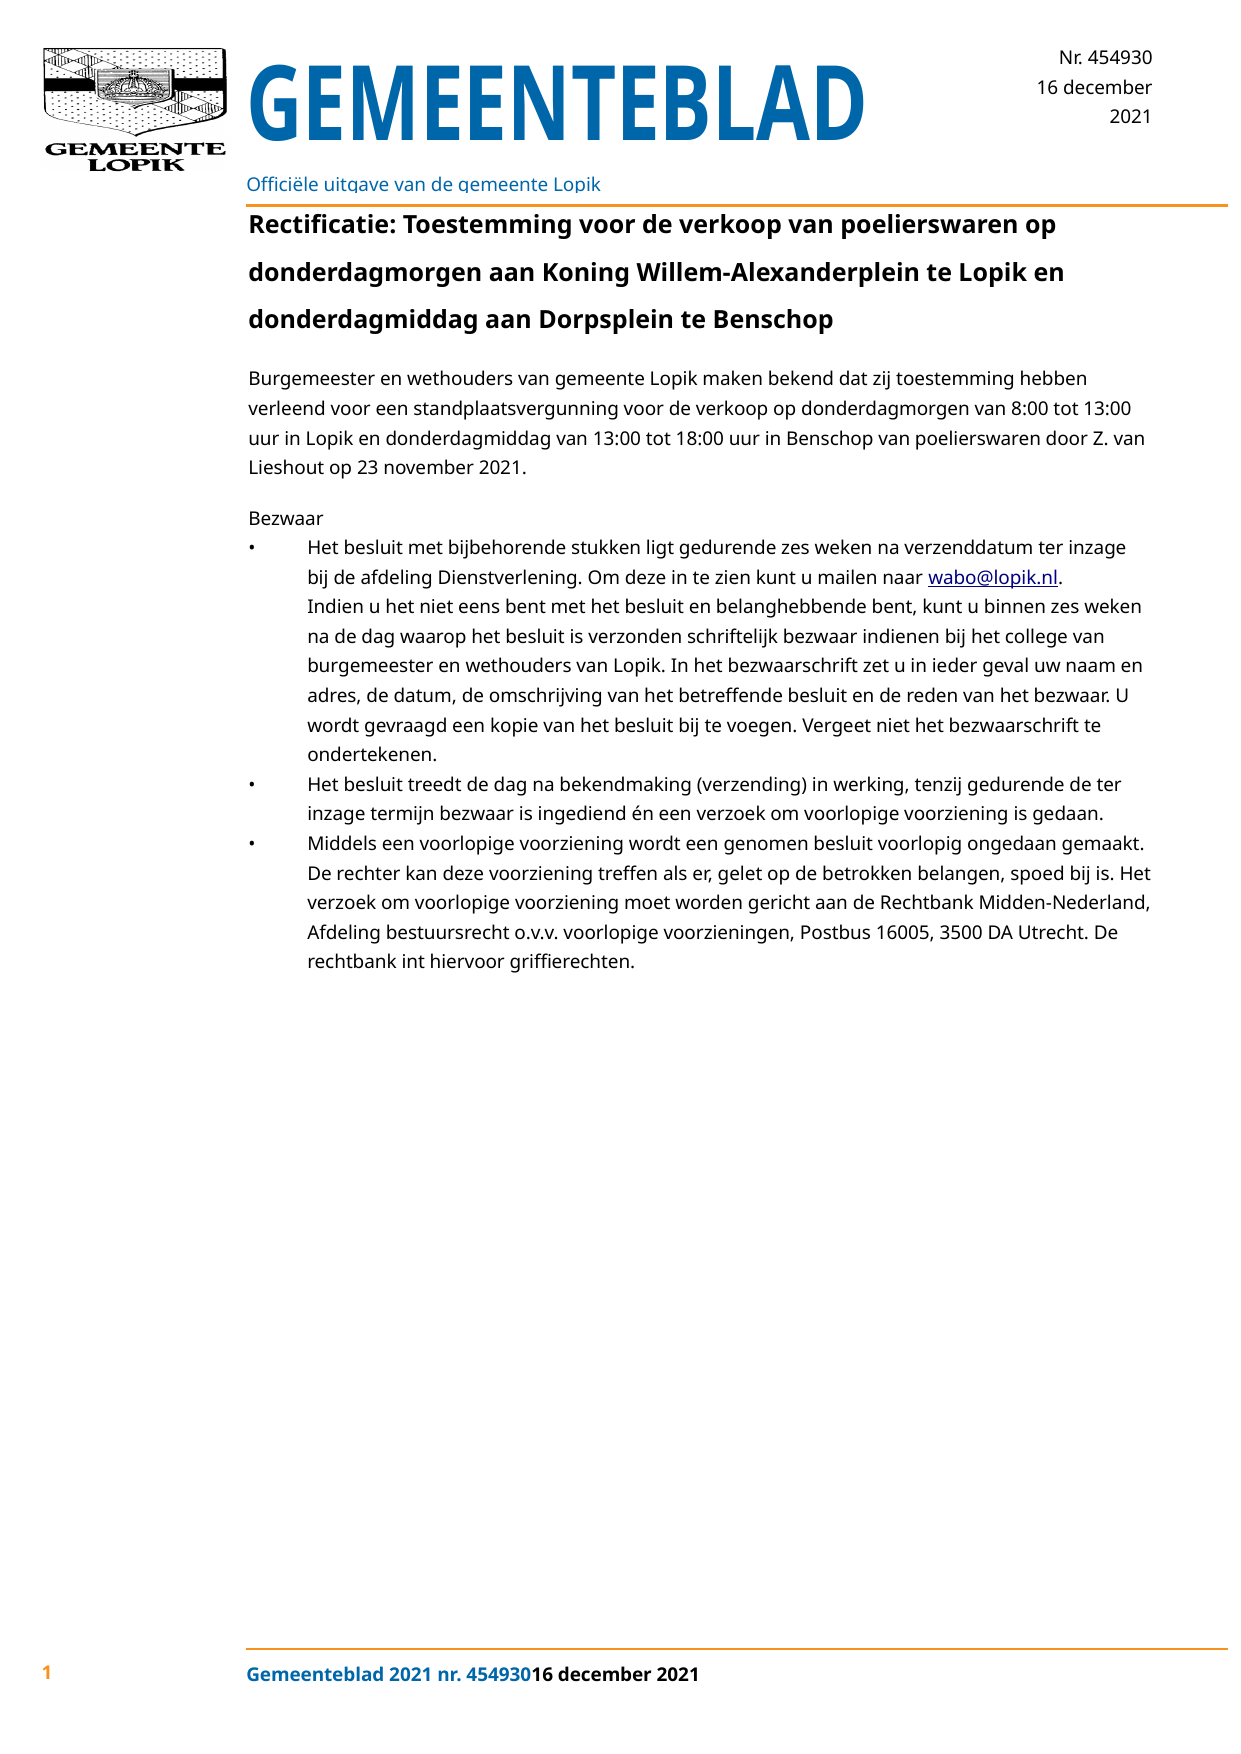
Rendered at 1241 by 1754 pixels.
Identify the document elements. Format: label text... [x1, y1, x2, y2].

text Bezwaar [248, 505, 1152, 530]
list Het besluit met bijbehorende stukken ligt gedurende zes weken na verzenddatum ter inzage bij de afdeling Dienstverlening. Om deze in te zien kunt u mailen naar wabo@lopik.nl. [248, 534, 1152, 589]
text Rectificatie: Toestemming voor de verkoop van poelierswaren op donderdagmorgen aan Koning Willem-Alexanderplein te Lopik en donderdagmiddag aan Dorpsplein te Benschop [248, 207, 1152, 336]
text Burgemeester en wethouders van gemeente Lopik maken bekend dat zij toestemming hebben verleend voor een standplaatsvergunning voor de verkoop op donderdagmorgen van 8:00 tot 13:00 uur in Lopik en donderdagmiddag van 13:00 tot 18:00 uur in Benschop van poelierswaren door Z. van Lieshout op 23 november 2021. [248, 366, 1152, 480]
list Het besluit treedt de dag na bekendmaking (verzending) in werking, tenzij gedurende de ter inzage termijn bezwaar is ingediend én een verzoek om voorlopige voorziening is gedaan. [248, 771, 1152, 826]
picture [41, 47, 231, 172]
list Middels een voorlopige voorziening wordt een genomen besluit voorlopig ongedaan gemaakt. De rechter kan deze voorziening treffen als er, gelet op de betrokken belangen, spoed bij is. Het verzoek om voorlopige voorziening moet worden gericht aan de Rechtbank Midden-Nederland, Afdeling bestuursrecht o.v.v. voorlopige voorzieningen, Postbus 16005, 3500 DA Utrecht. De rechtbank int hiervoor griffierechten. [248, 830, 1152, 974]
list Indien u het niet eens bent met het besluit en belanghebbende bent, kunt u binnen zes weken na de dag waarop het besluit is verzonden schriftelijk bezwaar indienen bij het college van burgemeester en wethouders van Lopik. In het bezwaarschrift zet u in ieder geval uw naam en adres, de datum, de omschrijving van het betreffende besluit en de reden van het bezwaar. U wordt gevraagd een kopie van het besluit bij te voegen. Vergeet niet het bezwaarschrift te ondertekenen. [248, 593, 1152, 767]
